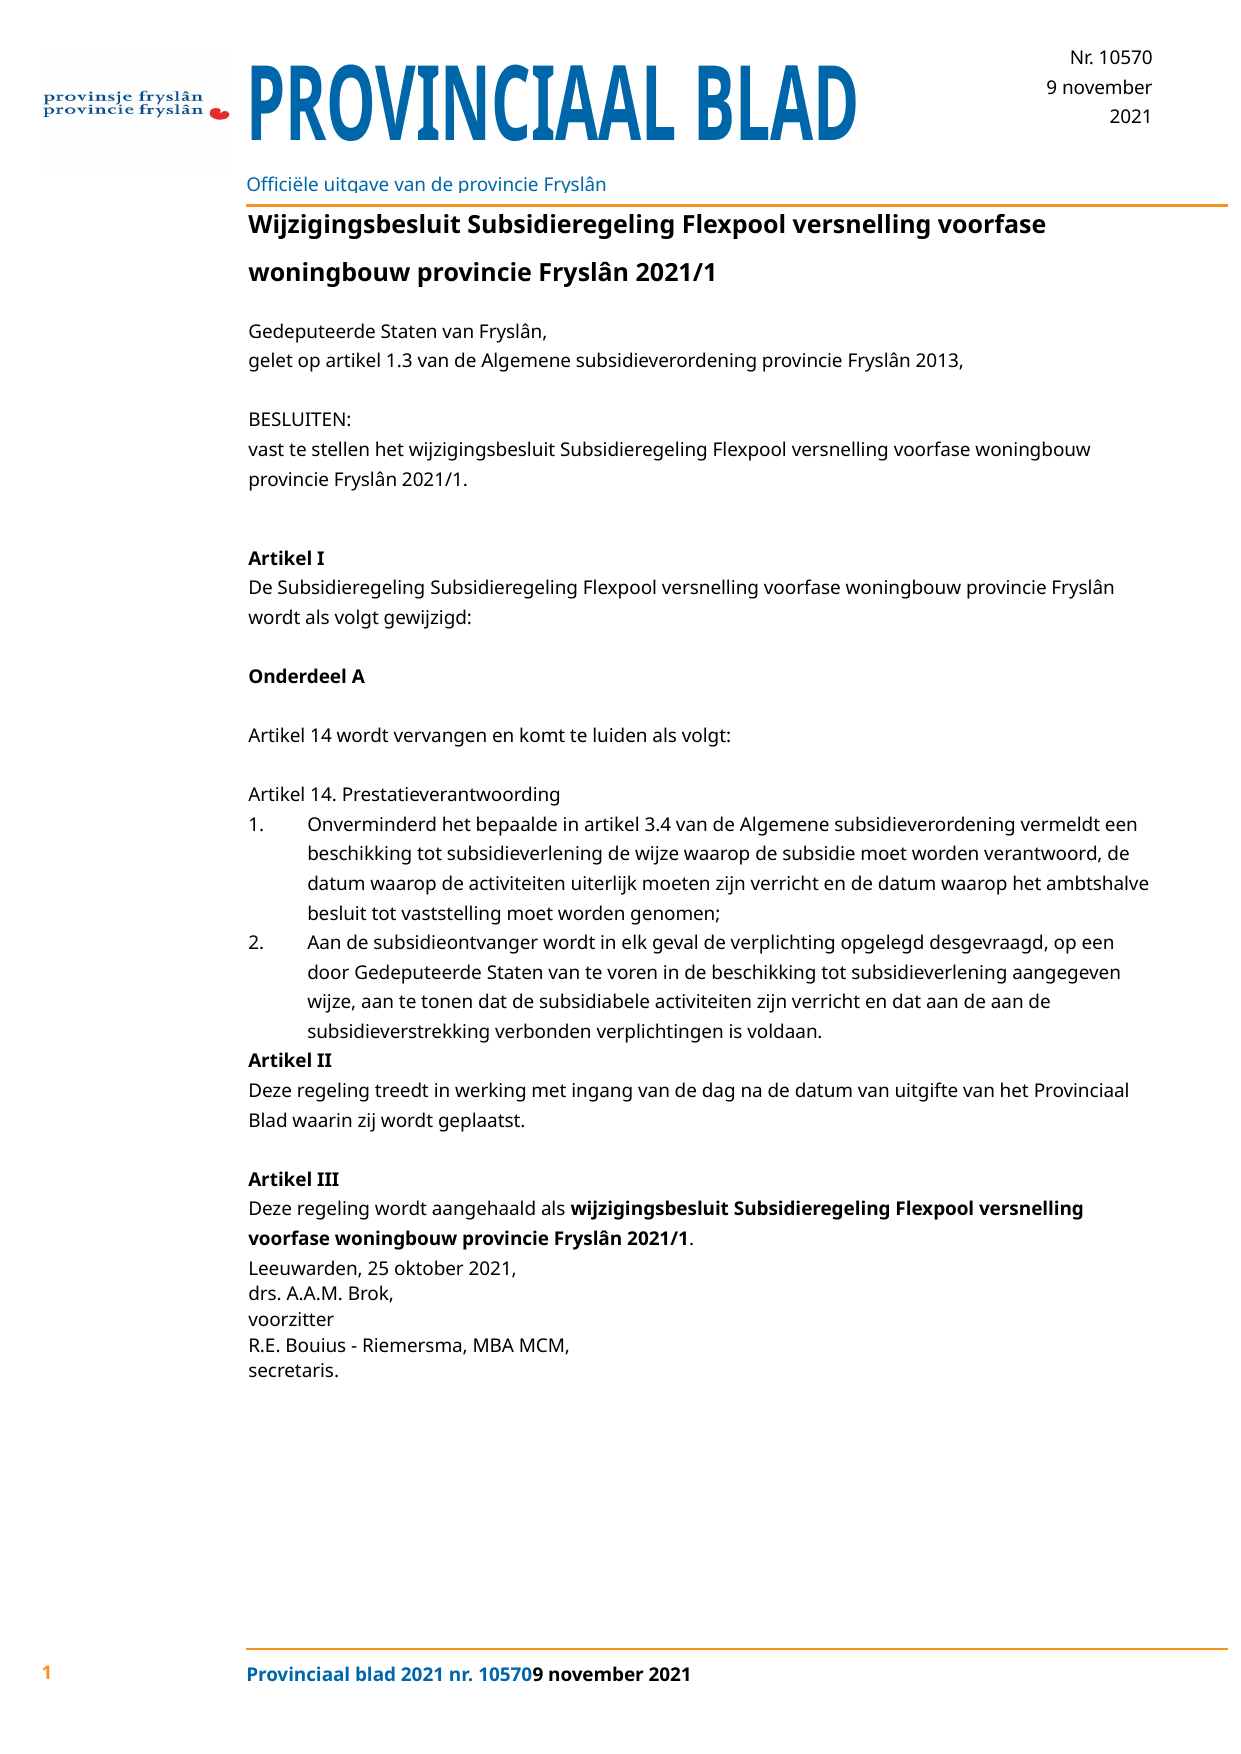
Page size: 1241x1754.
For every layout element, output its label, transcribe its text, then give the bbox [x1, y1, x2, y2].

text Gedeputeerde Staten van Fryslân, [248, 318, 1152, 344]
text Artikel 14 wordt vervangen en komt te luiden als volgt: [248, 722, 1152, 748]
list Aan de subsidieontvanger wordt in elk geval de verplichting opgelegd desgevraagd, op een door Gedeputeerde Staten van te voren in de beschikking tot subsidieverlening aangegeven wijze, aan te tonen dat de subsidiabele activiteiten zijn verricht en dat aan de aan de subsidieverstrekking verbonden verplichtingen is voldaan. [248, 929, 1152, 1044]
text Artikel I [248, 545, 1152, 570]
list Onverminderd het bepaalde in artikel 3.4 van de Algemene subsidieverordening vermeldt een beschikking tot subsidieverlening de wijze waarop de subsidie moet worden verantwoord, de datum waarop de activiteiten uiterlijk moeten zijn verricht en de datum waarop het ambtshalve besluit tot vaststelling moet worden genomen; [248, 811, 1152, 925]
text vast te stellen het wijzigingsbesluit Subsidieregeling Flexpool versnelling voorfase woningbouw provincie Fryslân 2021/1. [248, 436, 1152, 492]
text voorzitter [248, 1306, 1152, 1332]
picture [41, 47, 231, 172]
text drs. A.A.M. Brok, [248, 1280, 1152, 1306]
text Leeuwarden, 25 oktober 2021, [248, 1255, 1152, 1280]
text R.E. Bouius - Riemersma, MBA MCM, [248, 1332, 1152, 1358]
text secretaris. [248, 1358, 1152, 1383]
text Artikel 14. Prestatieverantwoording [248, 781, 1152, 807]
text De Subsidieregeling Subsidieregeling Flexpool versnelling voorfase woningbouw provincie Fryslân wordt als volgt gewijzigd: [248, 574, 1152, 629]
text gelet op artikel 1.3 van de Algemene subsidieverordening provincie Fryslân 2013, [248, 347, 1152, 373]
text Wijzigingsbesluit Subsidieregeling Flexpool versnelling voorfase woningbouw provincie Fryslân 2021/1 [248, 207, 1152, 288]
text Artikel II [248, 1048, 1152, 1073]
text BESLUITEN: [248, 407, 1152, 432]
text Onderdeel A [248, 663, 1152, 689]
text Deze regeling treedt in werking met ingang van de dag na de datum van uitgifte van het Provinciaal Blad waarin zij wordt geplaatst. [248, 1077, 1152, 1132]
text Artikel III [248, 1166, 1152, 1192]
text Deze regeling wordt aangehaald als wijzigingsbesluit Subsidieregeling Flexpool versnelling voorfase woningbouw provincie Fryslân 2021/1. [248, 1196, 1152, 1251]
